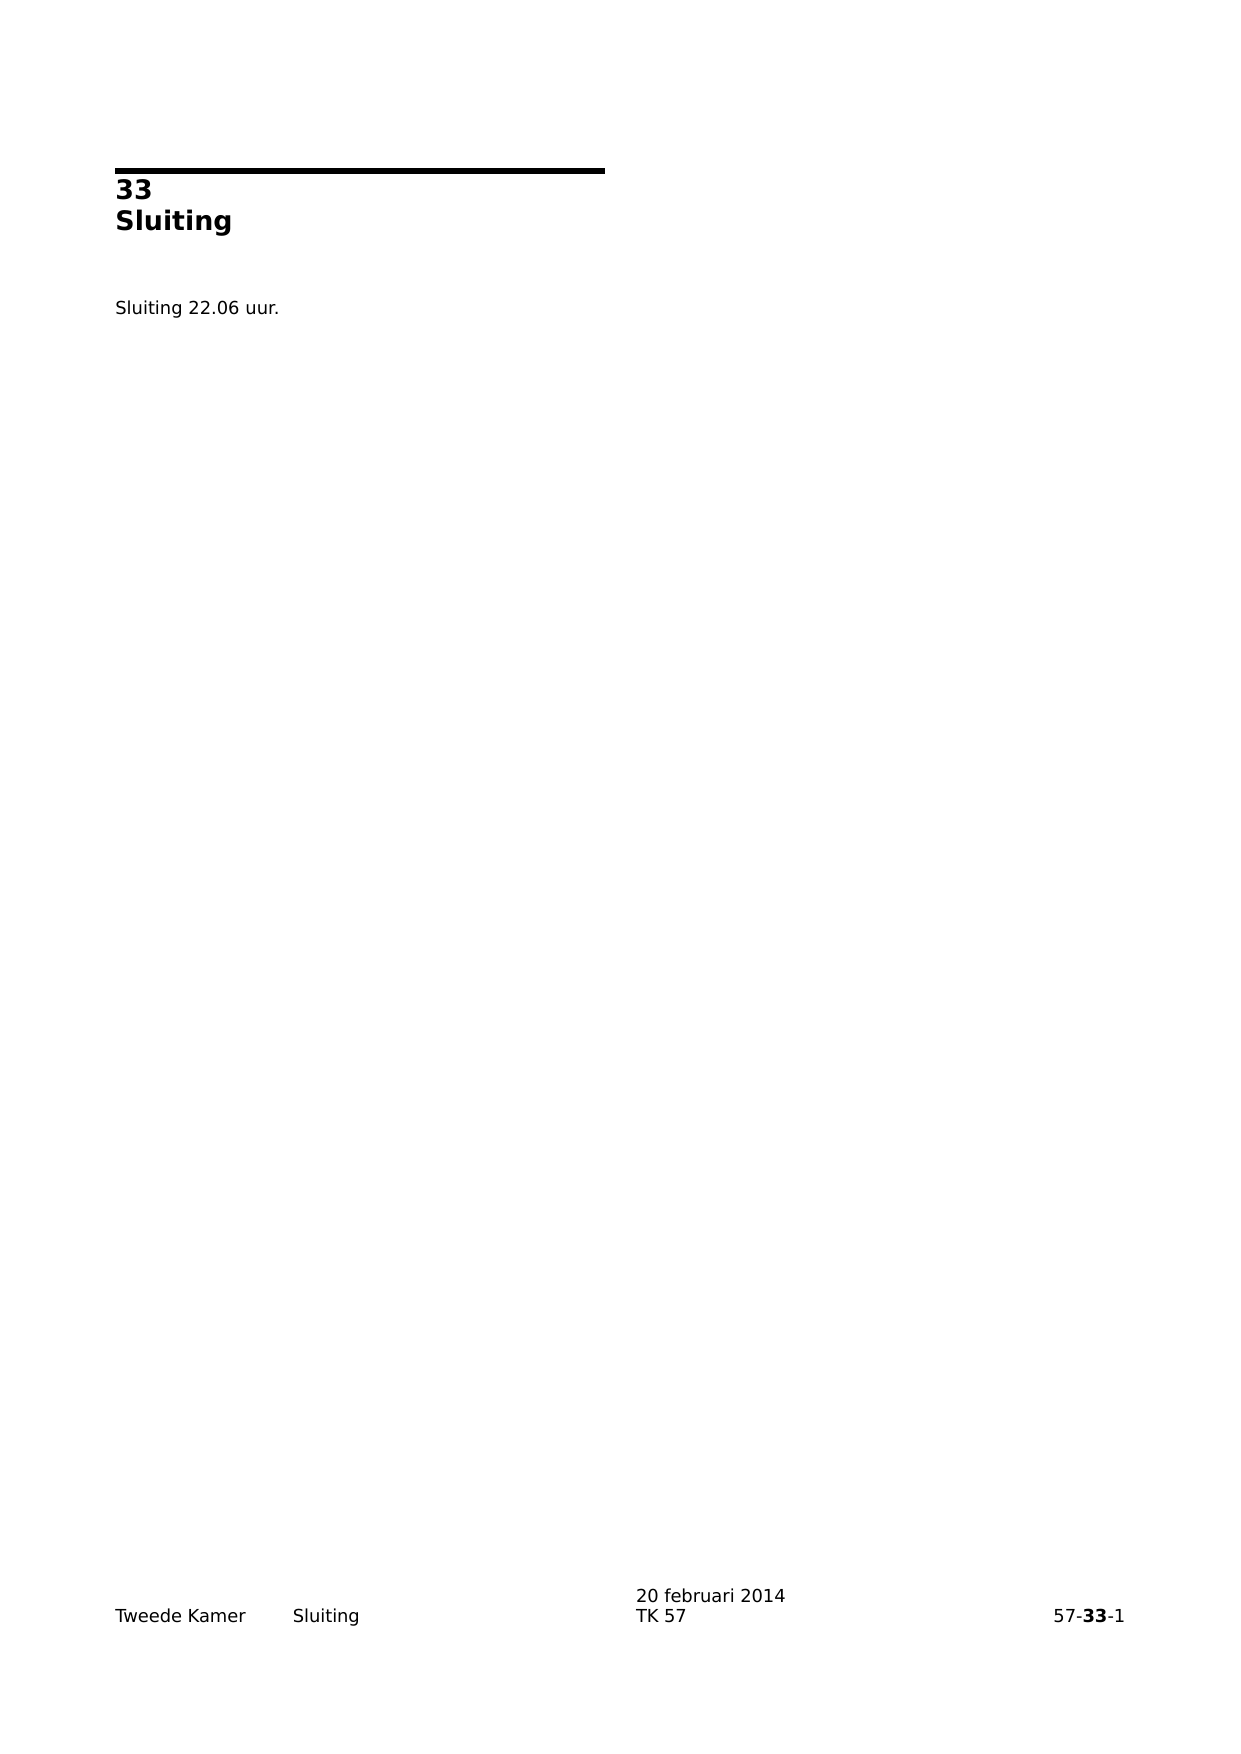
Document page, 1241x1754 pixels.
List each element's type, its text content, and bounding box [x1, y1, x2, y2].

text Sluiting 22.06 uur. [115, 298, 605, 318]
title 33 Sluiting [115, 174, 605, 237]
